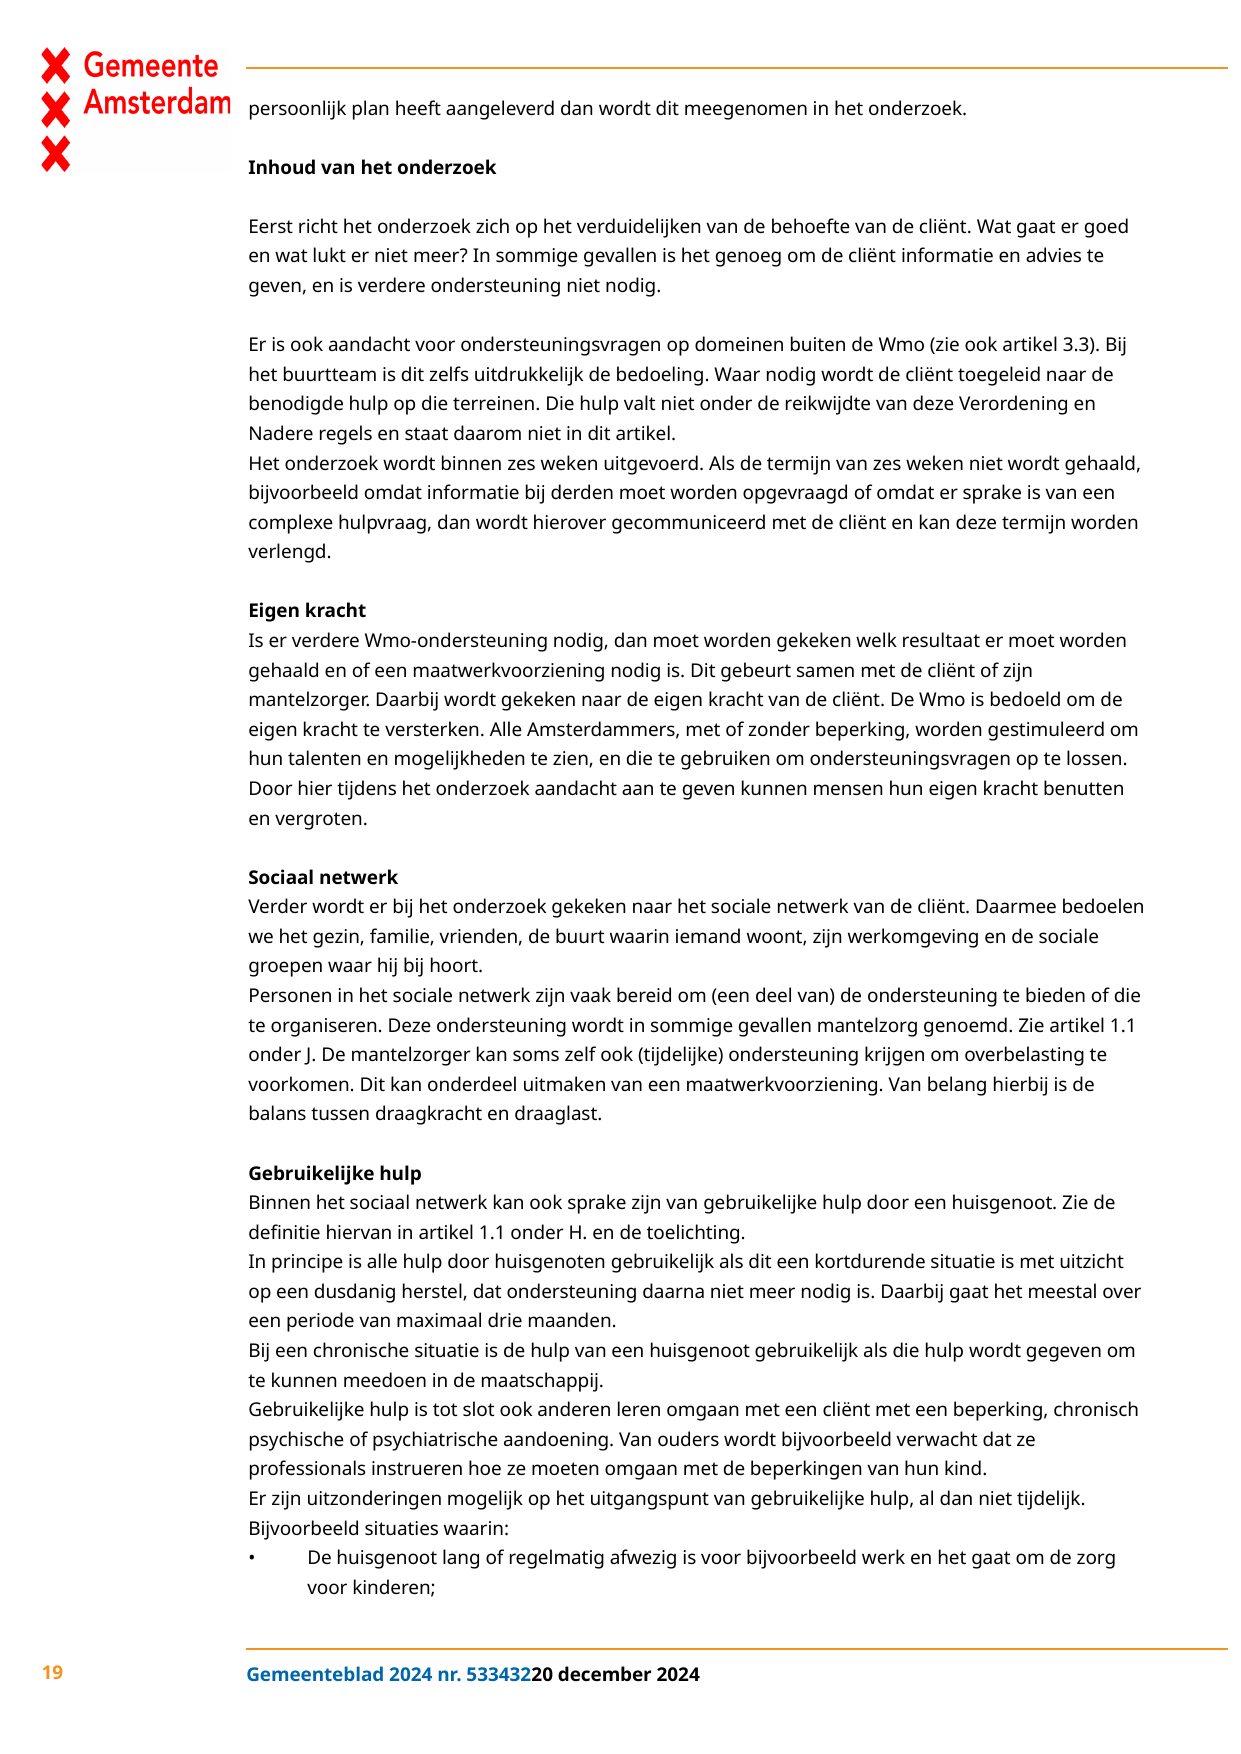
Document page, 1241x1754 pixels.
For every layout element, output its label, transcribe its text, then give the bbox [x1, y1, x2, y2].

text Het onderzoek wordt binnen zes weken uitgevoerd. Als de termijn van zes weken niet wordt gehaald, bijvoorbeeld omdat informatie bij derden moet worden opgevraagd of omdat er sprake is van een complexe hulpvraag, dan wordt hierover gecommuniceerd met de cliënt en kan deze termijn worden verlengd. [248, 450, 1152, 564]
text Eerst richt het onderzoek zich op het verduidelijken van de behoefte van de cliënt. Wat gaat er goed en wat lukt er niet meer? In sommige gevallen is het genoeg om de cliënt informatie en advies te geven, en is verdere ondersteuning niet nodig. [248, 213, 1152, 298]
text persoonlijk plan heeft aangeleverd dan wordt dit meegenomen in het onderzoek. [248, 95, 1152, 121]
text Gebruikelijke hulp [248, 1160, 1152, 1186]
picture [41, 47, 231, 172]
text Verder wordt er bij het onderzoek gekeken naar het sociale netwerk van de cliënt. Daarmee bedoelen we het gezin, familie, vrienden, de buurt waarin iemand woont, zijn werkomgeving en de sociale groepen waar hij bij hoort. [248, 893, 1152, 978]
text Sociaal netwerk [248, 864, 1152, 890]
text In principe is alle hulp door huisgenoten gebruikelijk als dit een kortdurende situatie is met uitzicht op een dusdanig herstel, dat ondersteuning daarna niet meer nodig is. Daarbij gaat het meestal over een periode van maximaal drie maanden. [248, 1248, 1152, 1333]
text Binnen het sociaal netwerk kan ook sprake zijn van gebruikelijke hulp door een huisgenoot. Zie de definitie hiervan in artikel 1.1 onder H. en de toelichting. [248, 1189, 1152, 1245]
text Is er verdere Wmo-ondersteuning nodig, dan moet worden gekeken welk resultaat er moet worden gehaald en of een maatwerkvoorziening nodig is. Dit gebeurt samen met de cliënt of zijn mantelzorger. Daarbij wordt gekeken naar de eigen kracht van de cliënt. De Wmo is bedoeld om de eigen kracht te versterken. Alle Amsterdammers, met of zonder beperking, worden gestimuleerd om hun talenten en mogelijkheden te zien, en die te gebruiken om ondersteuningsvragen op te lossen. Door hier tijdens het onderzoek aandacht aan te geven kunnen mensen hun eigen kracht benutten en vergroten. [248, 627, 1152, 831]
text Personen in het sociale netwerk zijn vaak bereid om (een deel van) de ondersteuning te bieden of die te organiseren. Deze ondersteuning wordt in sommige gevallen mantelzorg genoemd. Zie artikel 1.1 onder J. De mantelzorger kan soms zelf ook (tijdelijke) ondersteuning krijgen om overbelasting te voorkomen. Dit kan onderdeel uitmaken van een maatwerkvoorziening. Van belang hierbij is de balans tussen draagkracht en draaglast. [248, 982, 1152, 1126]
text Er zijn uitzonderingen mogelijk op het uitgangspunt van gebruikelijke hulp, al dan niet tijdelijk. Bijvoorbeeld situaties waarin: [248, 1485, 1152, 1541]
text Inhoud van het onderzoek [248, 154, 1152, 180]
text Bij een chronische situatie is de hulp van een huisgenoot gebruikelijk als die hulp wordt gegeven om te kunnen meedoen in de maatschappij. [248, 1337, 1152, 1393]
text Er is ook aandacht voor ondersteuningsvragen op domeinen buiten de Wmo (zie ook artikel 3.3). Bij het buurtteam is dit zelfs uitdrukkelijk de bedoeling. Waar nodig wordt de cliënt toegeleid naar de benodigde hulp op die terreinen. Die hulp valt niet onder de reikwijdte van deze Verordening en Nadere regels en staat daarom niet in dit artikel. [248, 331, 1152, 446]
list De huisgenoot lang of regelmatig afwezig is voor bijvoorbeeld werk en het gaat om de zorg voor kinderen; [248, 1544, 1152, 1600]
text Gebruikelijke hulp is tot slot ook anderen leren omgaan met een cliënt met een beperking, chronisch psychische of psychiatrische aandoening. Van ouders wordt bijvoorbeeld verwacht dat ze professionals instrueren hoe ze moeten omgaan met de beperkingen van hun kind. [248, 1396, 1152, 1481]
text Eigen kracht [248, 598, 1152, 623]
